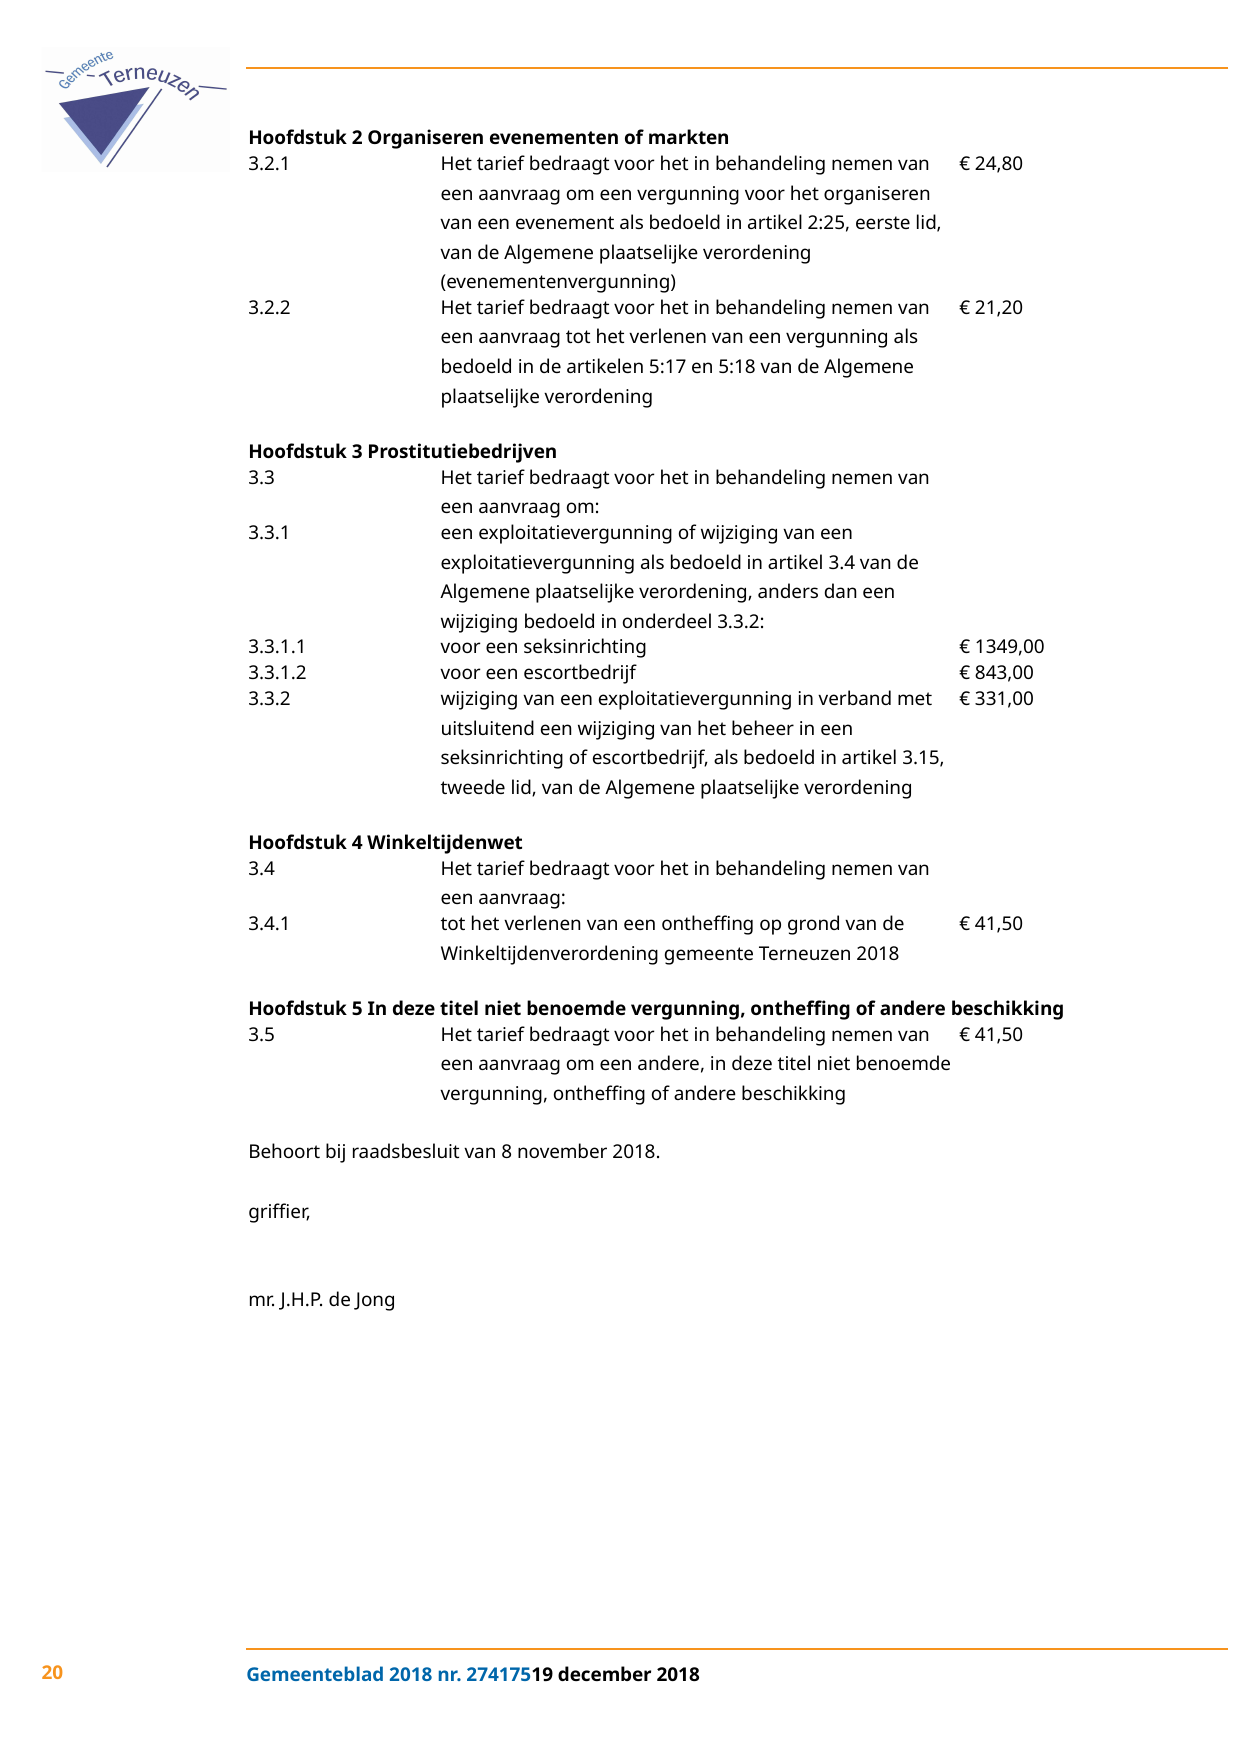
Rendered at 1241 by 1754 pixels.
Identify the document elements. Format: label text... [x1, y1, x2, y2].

table_cell 3.5 [248, 1021, 440, 1106]
table_cell Het tarief bedraagt voor het in behandeling nemen van een aanvraag om: [440, 464, 959, 519]
table_cell € 41,50 [959, 1021, 1152, 1106]
table_cell € 24,80 [959, 150, 1152, 294]
table_cell 3.2.2 [248, 294, 440, 409]
text Behoort bij raadsbesluit van 8 november 2018. [248, 1139, 1152, 1164]
table_cell Het tarief bedraagt voor het in behandeling nemen van een aanvraag om een vergunning voor het organiseren van een evenement als bedoeld in artikel 2:25, eerste lid, van de Algemene plaatselijke verordening (evenementenvergunning) [440, 150, 959, 294]
table_cell Het tarief bedraagt voor het in behandeling nemen van een aanvraag om een andere, in deze titel niet benoemde vergunning, ontheffing of andere beschikking [440, 1021, 959, 1106]
table_cell tot het verlenen van een ontheffing op grond van de Winkeltijdenverordening gemeente Terneuzen 2018 [440, 910, 959, 966]
table_cell Hoofdstuk 4 Winkeltijdenwet [248, 800, 1152, 855]
table_cell Hoofdstuk 5 In deze titel niet benoemde vergunning, ontheffing of andere beschikking [248, 966, 1152, 1021]
table_cell € 843,00 [959, 660, 1152, 685]
table_cell 3.3 [248, 464, 440, 519]
table_cell Het tarief bedraagt voor het in behandeling nemen van een aanvraag tot het verlenen van een vergunning als bedoeld in de artikelen 5:17 en 5:18 van de Algemene plaatselijke verordening [440, 294, 959, 409]
table_cell 3.2.1 [248, 150, 440, 294]
table_cell 3.3.1.1 [248, 634, 440, 659]
table_cell € 1349,00 [959, 634, 1152, 659]
table_cell wijziging van een exploitatievergunning in verband met uitsluitend een wijziging van het beheer in een seksinrichting of escortbedrijf, als bedoeld in artikel 3.15, tweede lid, van de Algemene plaatselijke verordening [440, 685, 959, 800]
table_cell een exploitatievergunning of wijziging van een exploitatievergunning als bedoeld in artikel 3.4 van de Algemene plaatselijke verordening, anders dan een wijziging bedoeld in onderdeel 3.3.2: [440, 519, 959, 634]
table_cell 3.3.1 [248, 519, 440, 634]
table_cell 3.4.1 [248, 910, 440, 966]
table_cell € 41,50 [959, 910, 1152, 966]
table_cell Hoofdstuk 2 Organiseren evenementen of markten [248, 95, 1152, 150]
table_cell € 331,00 [959, 685, 1152, 800]
table_cell Het tarief bedraagt voor het in behandeling nemen van een aanvraag: [440, 855, 959, 910]
table_cell € 21,20 [959, 294, 1152, 409]
text griffier, [248, 1198, 1152, 1223]
table_cell [959, 464, 1152, 519]
table_cell Hoofdstuk 3 Prostitutiebedrijven [248, 409, 1152, 464]
table_cell 3.3.2 [248, 685, 440, 800]
table_cell 3.3.1.2 [248, 660, 440, 685]
table_cell 3.4 [248, 855, 440, 910]
table_cell [959, 519, 1152, 634]
table_cell voor een seksinrichting [440, 634, 959, 659]
table_cell [959, 855, 1152, 910]
text mr. J.H.P. de Jong [248, 1287, 1152, 1312]
picture [41, 47, 231, 172]
table_cell voor een escortbedrijf [440, 660, 959, 685]
